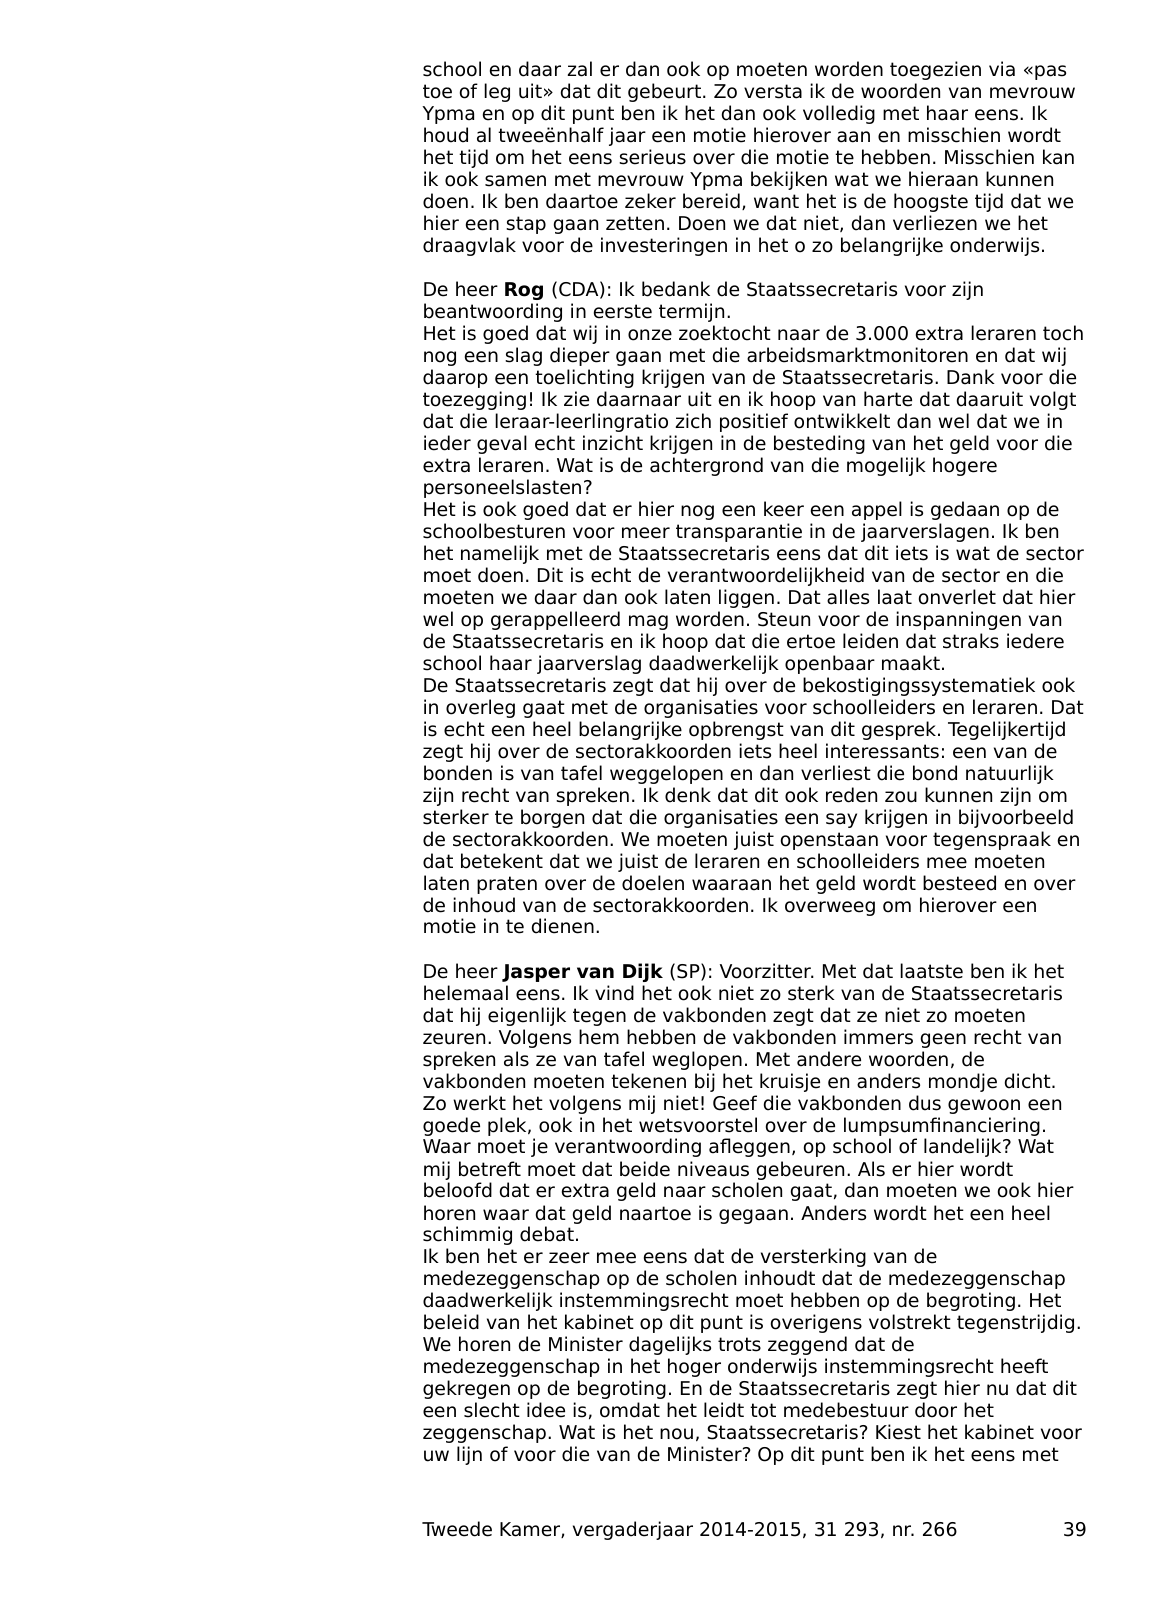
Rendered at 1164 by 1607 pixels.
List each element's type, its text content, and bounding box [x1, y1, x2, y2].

text Ik ben het er zeer mee eens dat de versterking van de medezeggenschap op de scholen inhoudt dat de medezeggenschap daadwerkelijk instemmingsrecht moet hebben op de begroting. Het beleid van het kabinet op dit punt is overigens volstrekt tegenstrijdig. We horen de Minister dagelijks trots zeggend dat de medezeggenschap in het hoger onderwijs instemmingsrecht heeft gekregen op de begroting. En de Staatssecretaris zegt hier nu dat dit een slecht idee is, omdat het leidt tot medebestuur door het zeggenschap. Wat is het nou, Staatssecretaris? Kiest het kabinet voor uw lijn of voor die van de Minister? Op dit punt ben ik het eens met [422, 1246, 1087, 1466]
text school en daar zal er dan ook op moeten worden toegezien via «pas toe of leg uit» dat dit gebeurt. Zo versta ik de woorden van mevrouw Ypma en op dit punt ben ik het dan ook volledig met haar eens. Ik houd al tweeënhalf jaar een motie hierover aan en misschien wordt het tijd om het eens serieus over die motie te hebben. Misschien kan ik ook samen met mevrouw Ypma bekijken wat we hieraan kunnen doen. Ik ben daartoe zeker bereid, want het is de hoogste tijd dat we hier een stap gaan zetten. Doen we dat niet, dan verliezen we het draagvlak voor de investeringen in het o zo belangrijke onderwijs. [422, 59, 1087, 257]
text De heer Rog (CDA): Ik bedank de Staatssecretaris voor zijn beantwoording in eerste termijn. [422, 279, 1087, 323]
text De Staatssecretaris zegt dat hij over de bekostigingssystematiek ook in overleg gaat met de organisaties voor schoolleiders en leraren. Dat is echt een heel belangrijke opbrengst van dit gesprek. Tegelijkertijd zegt hij over de sectorakkoorden iets heel interessants: een van de bonden is van tafel weggelopen en dan verliest die bond natuurlijk zijn recht van spreken. Ik denk dat dit ook reden zou kunnen zijn om sterker te borgen dat die organisaties een say krijgen in bijvoorbeeld de sectorakkoorden. We moeten juist openstaan voor tegenspraak en dat betekent dat we juist de leraren en schoolleiders mee moeten laten praten over de doelen waaraan het geld wordt besteed en over de inhoud van de sectorakkoorden. Ik overweeg om hierover een motie in te dienen. [422, 675, 1087, 938]
text Het is goed dat wij in onze zoektocht naar de 3.000 extra leraren toch nog een slag dieper gaan met die arbeidsmarktmonitoren en dat wij daarop een toelichting krijgen van de Staatssecretaris. Dank voor die toezegging! Ik zie daarnaar uit en ik hoop van harte dat daaruit volgt dat die leraar-leerlingratio zich positief ontwikkelt dan wel dat we in ieder geval echt inzicht krijgen in de besteding van het geld voor die extra leraren. Wat is de achtergrond van die mogelijk hogere personeelslasten? [422, 323, 1087, 499]
text De heer Jasper van Dijk (SP): Voorzitter. Met dat laatste ben ik het helemaal eens. Ik vind het ook niet zo sterk van de Staatssecretaris dat hij eigenlijk tegen de vakbonden zegt dat ze niet zo moeten zeuren. Volgens hem hebben de vakbonden immers geen recht van spreken als ze van tafel weglopen. Met andere woorden, de vakbonden moeten tekenen bij het kruisje en anders mondje dicht. Zo werkt het volgens mij niet! Geef die vakbonden dus gewoon een goede plek, ook in het wetsvoorstel over de lumpsumfinanciering. [422, 961, 1087, 1136]
text Het is ook goed dat er hier nog een keer een appel is gedaan op de schoolbesturen voor meer transparantie in de jaarverslagen. Ik ben het namelijk met de Staatssecretaris eens dat dit iets is wat de sector moet doen. Dit is echt de verantwoordelijkheid van de sector en die moeten we daar dan ook laten liggen. Dat alles laat onverlet dat hier wel op gerappelleerd mag worden. Steun voor de inspanningen van de Staatssecretaris en ik hoop dat die ertoe leiden dat straks iedere school haar jaarverslag daadwerkelijk openbaar maakt. [422, 499, 1087, 675]
text Waar moet je verantwoording afleggen, op school of landelijk? Wat mij betreft moet dat beide niveaus gebeuren. Als er hier wordt beloofd dat er extra geld naar scholen gaat, dan moeten we ook hier horen waar dat geld naartoe is gegaan. Anders wordt het een heel schimmig debat. [422, 1136, 1087, 1246]
